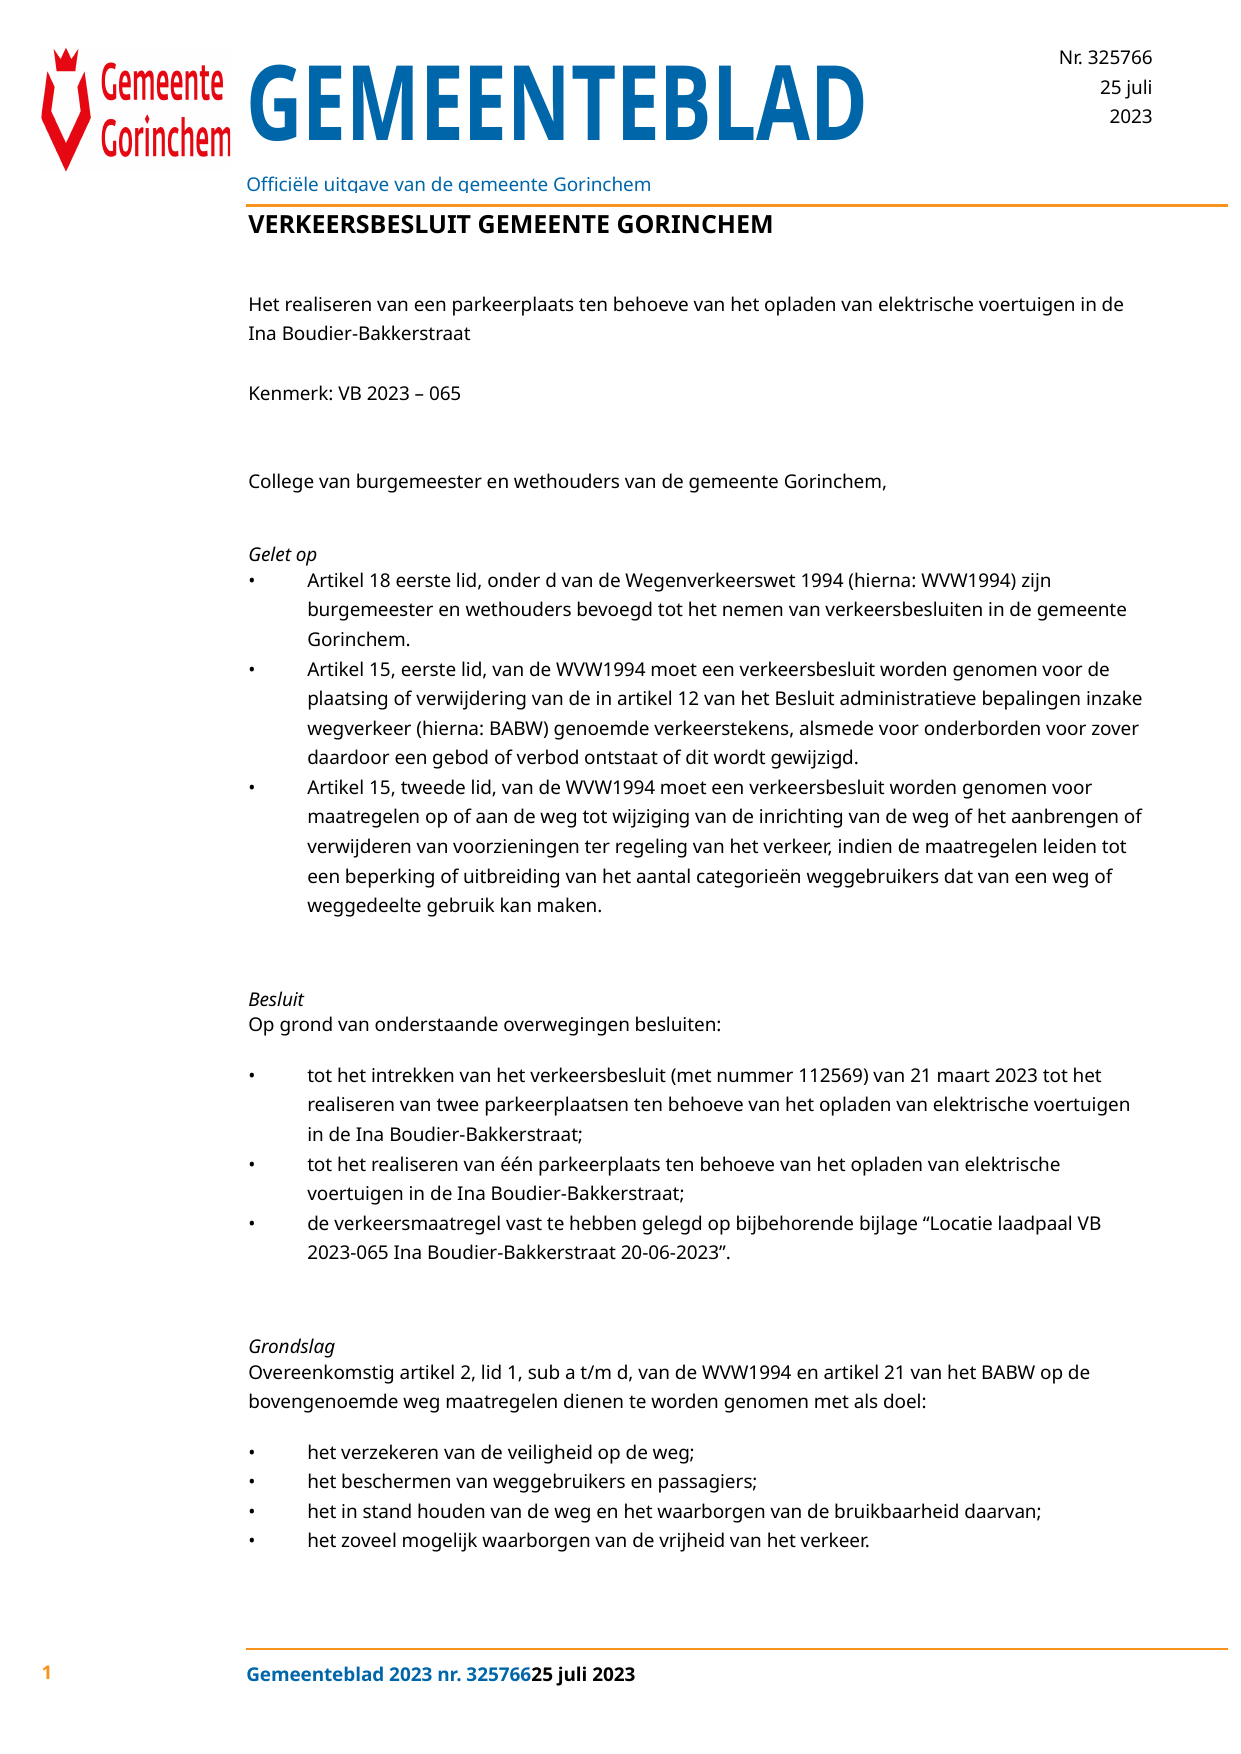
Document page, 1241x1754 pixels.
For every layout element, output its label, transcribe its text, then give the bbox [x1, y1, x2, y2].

text Kenmerk: VB 2023 – 065 [248, 380, 1152, 406]
list het verzekeren van de veiligheid op de weg; [248, 1439, 1152, 1464]
text College van burgemeester en wethouders van de gemeente Gorinchem, [248, 468, 1152, 494]
text Op grond van onderstaande overwegingen besluiten: [248, 1012, 1152, 1037]
list tot het intrekken van het verkeersbesluit (met nummer 112569) van 21 maart 2023 tot het realiseren van twee parkeerplaatsen ten behoeve van het opladen van elektrische voertuigen in de Ina Boudier-Bakkerstraat; [248, 1062, 1152, 1147]
list Artikel 15, eerste lid, van de WVW1994 moet een verkeersbesluit worden genomen voor de plaatsing of verwijdering van de in artikel 12 van het Besluit administratieve bepalingen inzake wegverkeer (hierna: BABW) genoemde verkeerstekens, alsmede voor onderborden voor zover daardoor een gebod of verbod ontstaat of dit wordt gewijzigd. [248, 656, 1152, 770]
text Gelet op [248, 541, 1152, 567]
text VERKEERSBESLUIT GEMEENTE GORINCHEM [248, 207, 1152, 241]
picture [41, 47, 231, 172]
text Overeenkomstig artikel 2, lid 1, sub a t/m d, van de WVW1994 en artikel 21 van het BABW op de bovengenoemde weg maatregelen dienen te worden genomen met als doel: [248, 1359, 1152, 1414]
list Artikel 15, tweede lid, van de WVW1994 moet een verkeersbesluit worden genomen voor maatregelen op of aan de weg tot wijziging van de inrichting van de weg of het aanbrengen of verwijderen van voorzieningen ter regeling van het verkeer, indien de maatregelen leiden tot een beperking of uitbreiding van het aantal categorieën weggebruikers dat van een weg of weggedeelte gebruik kan maken. [248, 774, 1152, 918]
list het in stand houden van de weg en het waarborgen van de bruikbaarheid daarvan; [248, 1498, 1152, 1524]
list het beschermen van weggebruikers en passagiers; [248, 1468, 1152, 1494]
text Besluit [248, 986, 1152, 1012]
list het zoveel mogelijk waarborgen van de vrijheid van het verkeer. [248, 1528, 1152, 1553]
text Het realiseren van een parkeerplaats ten behoeve van het opladen van elektrische voertuigen in de Ina Boudier-Bakkerstraat [248, 291, 1152, 346]
list de verkeersmaatregel vast te hebben gelegd op bijbehorende bijlage “Locatie laadpaal VB 2023-065 Ina Boudier-Bakkerstraat 20-06-2023”. [248, 1210, 1152, 1265]
list tot het realiseren van één parkeerplaats ten behoeve van het opladen van elektrische voertuigen in de Ina Boudier-Bakkerstraat; [248, 1151, 1152, 1206]
list Artikel 18 eerste lid, onder d van de Wegenverkeerswet 1994 (hierna: WVW1994) zijn burgemeester en wethouders bevoegd tot het nemen van verkeersbesluiten in de gemeente Gorinchem. [248, 567, 1152, 652]
text Grondslag [248, 1333, 1152, 1359]
